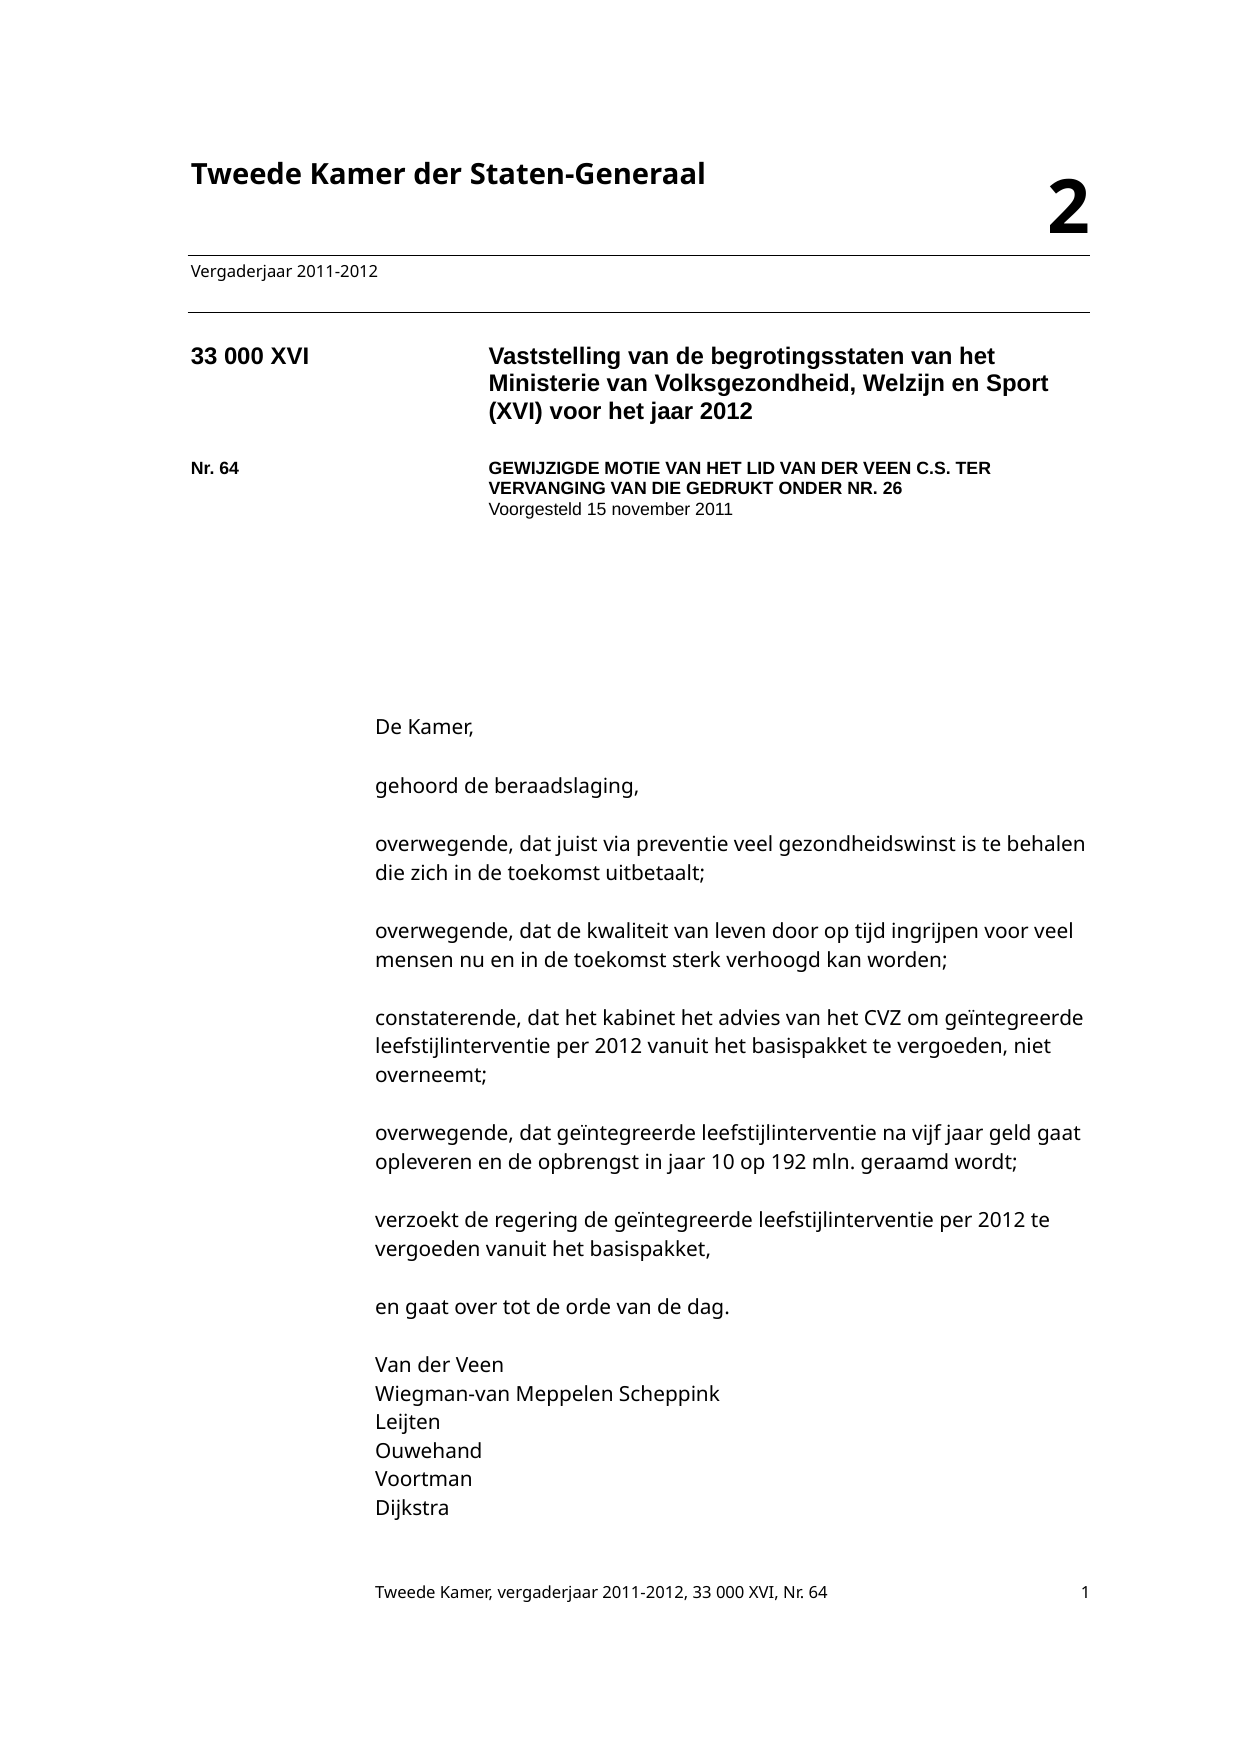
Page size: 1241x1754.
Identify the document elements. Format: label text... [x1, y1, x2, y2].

text verzoekt de regering de geïntegreerde leefstijlinterventie per 2012 te vergoeden vanuit het basispakket, [375, 1205, 1090, 1262]
text Leijten [375, 1407, 1090, 1436]
table_cell 33 000 XVI [188, 339, 485, 454]
text Dijkstra [375, 1493, 1090, 1521]
text overwegende, dat de kwaliteit van leven door op tijd ingrijpen voor veel mensen nu en in de toekomst sterk verhoogd kan worden; [375, 916, 1090, 973]
table_cell Vaststelling van de begrotingsstaten van het Ministerie van Volksgezondheid, Welzijn en Sport (XVI) voor het jaar 2012 [485, 339, 1090, 454]
table_cell GEWIJZIGDE MOTIE VAN HET LID VAN DER VEEN C.S. TER VERVANGING VAN DIE GEDRUKT ONDER NR. 26 Voorgesteld 15 november 2011 [485, 455, 1090, 594]
table_cell Nr. 64 [188, 455, 485, 594]
table_cell [188, 313, 485, 339]
table_cell [485, 256, 1090, 312]
text Van der Veen [375, 1351, 1090, 1379]
text overwegende, dat geïntegreerde leefstijlinterventie na vijf jaar geld gaat opleveren en de opbrengst in jaar 10 op 192 mln. geraamd wordt; [375, 1118, 1090, 1175]
text De Kamer, [375, 712, 1090, 741]
text en gaat over tot de orde van de dag. [375, 1292, 1090, 1321]
text gehoord de beraadslaging, [375, 771, 1090, 799]
text Ouwehand [375, 1436, 1090, 1464]
table_header 2 [910, 150, 1090, 255]
text Wiegman-van Meppelen Scheppink [375, 1379, 1090, 1407]
table_cell [485, 313, 1090, 339]
text Voortman [375, 1464, 1090, 1493]
text constaterende, dat het kabinet het advies van het CVZ om geïntegreerde leefstijlinterventie per 2012 vanuit het basispakket te vergoeden, niet overneemt; [375, 1003, 1090, 1088]
table_header Tweede Kamer der Staten-Generaal [188, 150, 909, 255]
text overwegende, dat juist via preventie veel gezondheidswinst is te behalen die zich in de toekomst uitbetaalt; [375, 829, 1090, 886]
table_cell Vergaderjaar 2011-2012 [188, 256, 485, 312]
